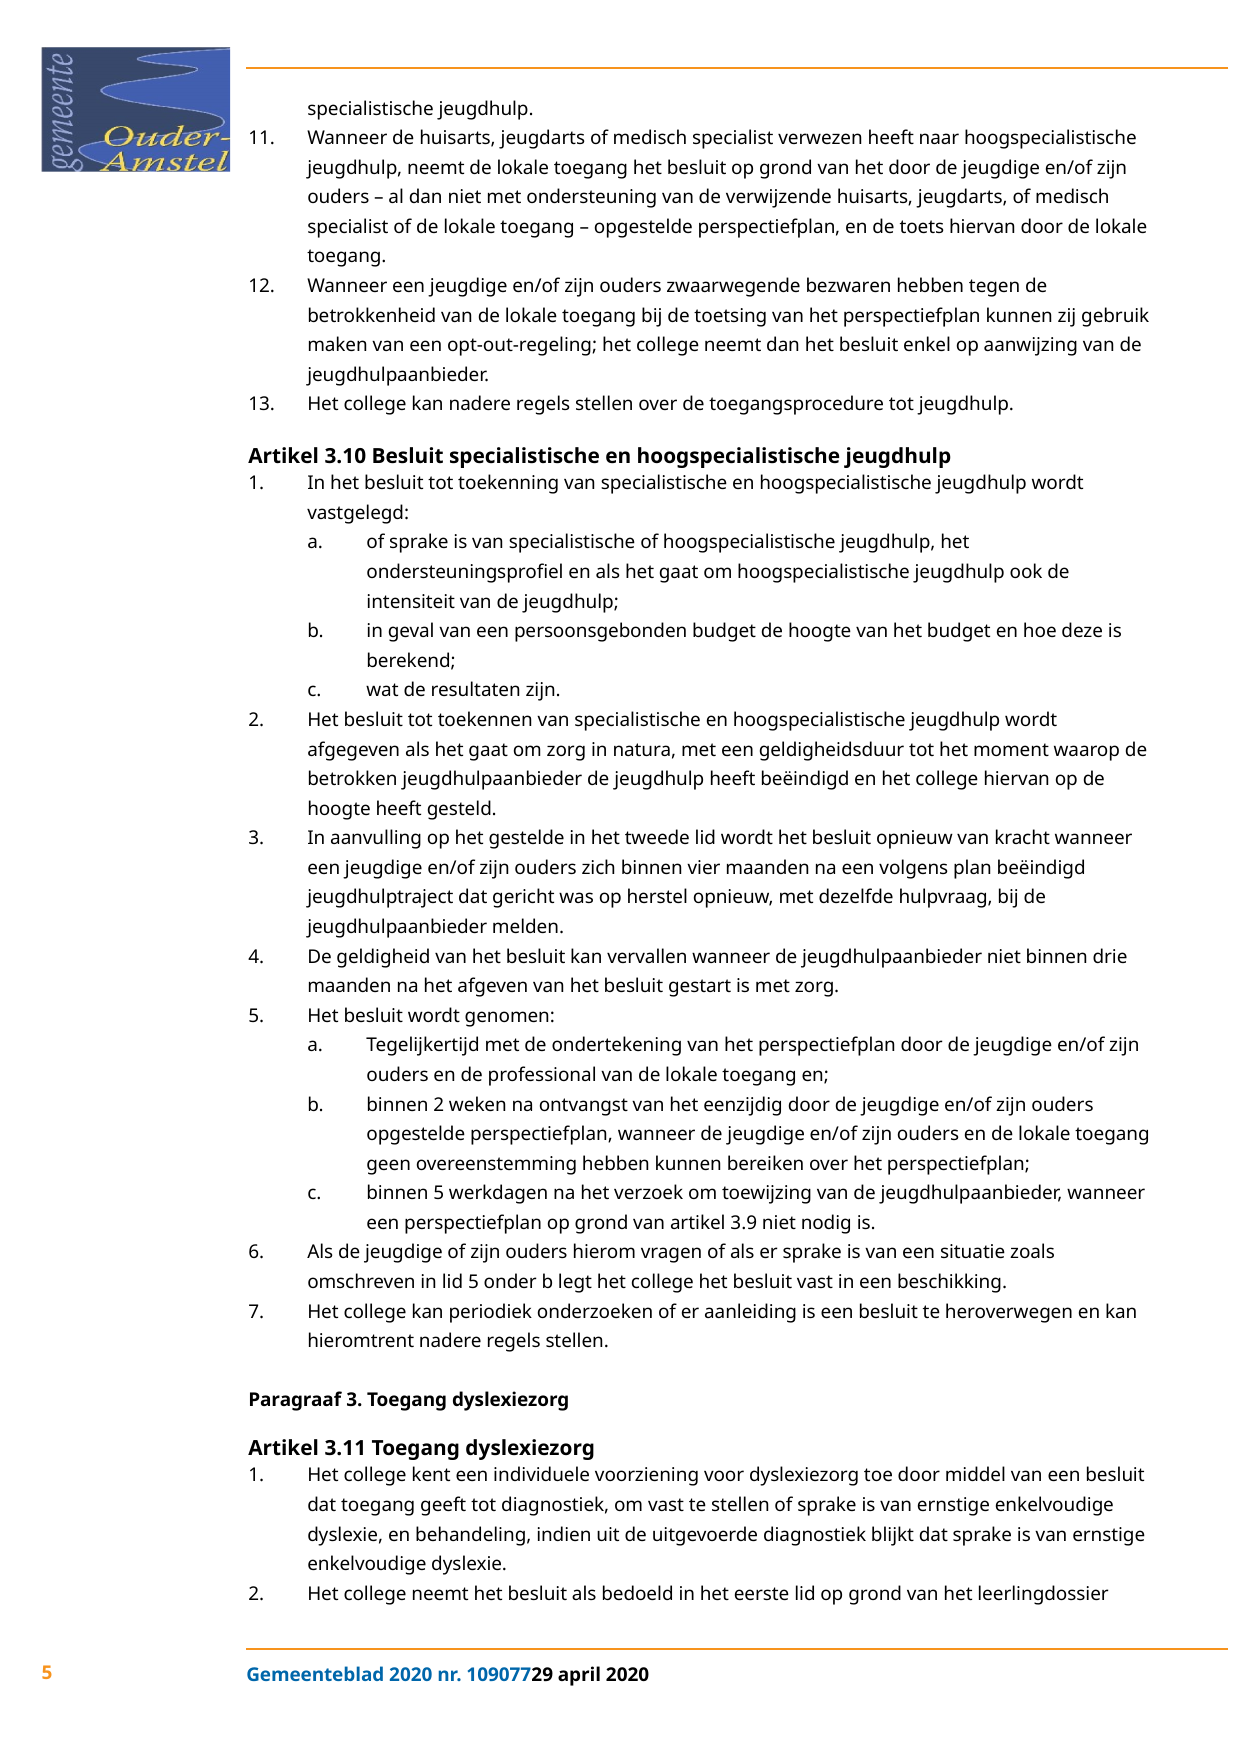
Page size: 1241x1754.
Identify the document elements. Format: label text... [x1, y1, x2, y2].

list Het college kan nadere regels stellen over de toegangsprocedure tot jeugdhulp. [248, 391, 1152, 416]
list wat de resultaten zijn. [307, 677, 1152, 702]
list Het besluit tot toekennen van specialistische en hoogspecialistische jeugdhulp wordt afgegeven als het gaat om zorg in natura, met een geldigheidsduur tot het moment waarop de betrokken jeugdhulpaanbieder de jeugdhulp heeft beëindigd en het college hiervan op de hoogte heeft gesteld. [248, 706, 1152, 821]
list In het besluit tot toekenning van specialistische en hoogspecialistische jeugdhulp wordt vastgelegd: [248, 469, 1152, 525]
list Het besluit wordt genomen: [248, 1002, 1152, 1028]
list of sprake is van specialistische of hoogspecialistische jeugdhulp, het ondersteuningsprofiel en als het gaat om hoogspecialistische jeugdhulp ook de intensiteit van de jeugdhulp; [307, 529, 1152, 613]
list Het college kent een individuele voorziening voor dyslexiezorg toe door middel van een besluit dat toegang geeft tot diagnostiek, om vast te stellen of sprake is van ernstige enkelvoudige dyslexie, en behandeling, indien uit de uitgevoerde diagnostiek blijkt dat sprake is van ernstige enkelvoudige dyslexie. [248, 1462, 1152, 1576]
text Artikel 3.10 Besluit specialistische en hoogspecialistische jeugdhulp [248, 441, 1152, 469]
list Als de jeugdige of zijn ouders hierom vragen of als er sprake is van een situatie zoals omschreven in lid 5 onder b legt het college het besluit vast in een beschikking. [248, 1239, 1152, 1294]
list Tegelijkertijd met de ondertekening van het perspectiefplan door de jeugdige en/of zijn ouders en de professional van de lokale toegang en; [307, 1032, 1152, 1087]
list Wanneer een jeugdige en/of zijn ouders zwaarwegende bezwaren hebben tegen de betrokkenheid van de lokale toegang bij de toetsing van het perspectiefplan kunnen zij gebruik maken van een opt-out-regeling; het college neemt dan het besluit enkel op aanwijzing van de jeugdhulpaanbieder. [248, 272, 1152, 387]
list De geldigheid van het besluit kan vervallen wanneer de jeugdhulpaanbieder niet binnen drie maanden na het afgeven van het besluit gestart is met zorg. [248, 943, 1152, 998]
list binnen 2 weken na ontvangst van het eenzijdig door de jeugdige en/of zijn ouders opgestelde perspectiefplan, wanneer de jeugdige en/of zijn ouders en de lokale toegang geen overeenstemming hebben kunnen bereiken over het perspectiefplan; [307, 1091, 1152, 1176]
list binnen 5 werkdagen na het verzoek om toewijzing van de jeugdhulpaanbieder, wanneer een perspectiefplan op grond van artikel 3.9 niet nodig is. [307, 1179, 1152, 1235]
text Artikel 3.11 Toegang dyslexiezorg [248, 1433, 1152, 1462]
list Wanneer de huisarts, jeugdarts of medisch specialist verwezen heeft naar hoogspecialistische jeugdhulp, neemt de lokale toegang het besluit op grond van het door de jeugdige en/of zijn ouders – al dan niet met ondersteuning van de verwijzende huisarts, jeugdarts, of medisch specialist of de lokale toegang – opgestelde perspectiefplan, en de toets hiervan door de lokale toegang. [248, 124, 1152, 268]
picture [41, 47, 231, 172]
list in geval van een persoonsgebonden budget de hoogte van het budget en hoe deze is berekend; [307, 617, 1152, 673]
list specialistische jeugdhulp. [248, 95, 1152, 121]
text Paragraaf 3. Toegang dyslexiezorg [248, 1387, 1152, 1412]
list In aanvulling op het gestelde in het tweede lid wordt het besluit opnieuw van kracht wanneer een jeugdige en/of zijn ouders zich binnen vier maanden na een volgens plan beëindigd jeugdhulptraject dat gericht was op herstel opnieuw, met dezelfde hulpvraag, bij de jeugdhulpaanbieder melden. [248, 824, 1152, 939]
list Het college neemt het besluit als bedoeld in het eerste lid op grond van het leerlingdossier [248, 1580, 1152, 1606]
list Het college kan periodiek onderzoeken of er aanleiding is een besluit te heroverwegen en kan hieromtrent nadere regels stellen. [248, 1298, 1152, 1353]
